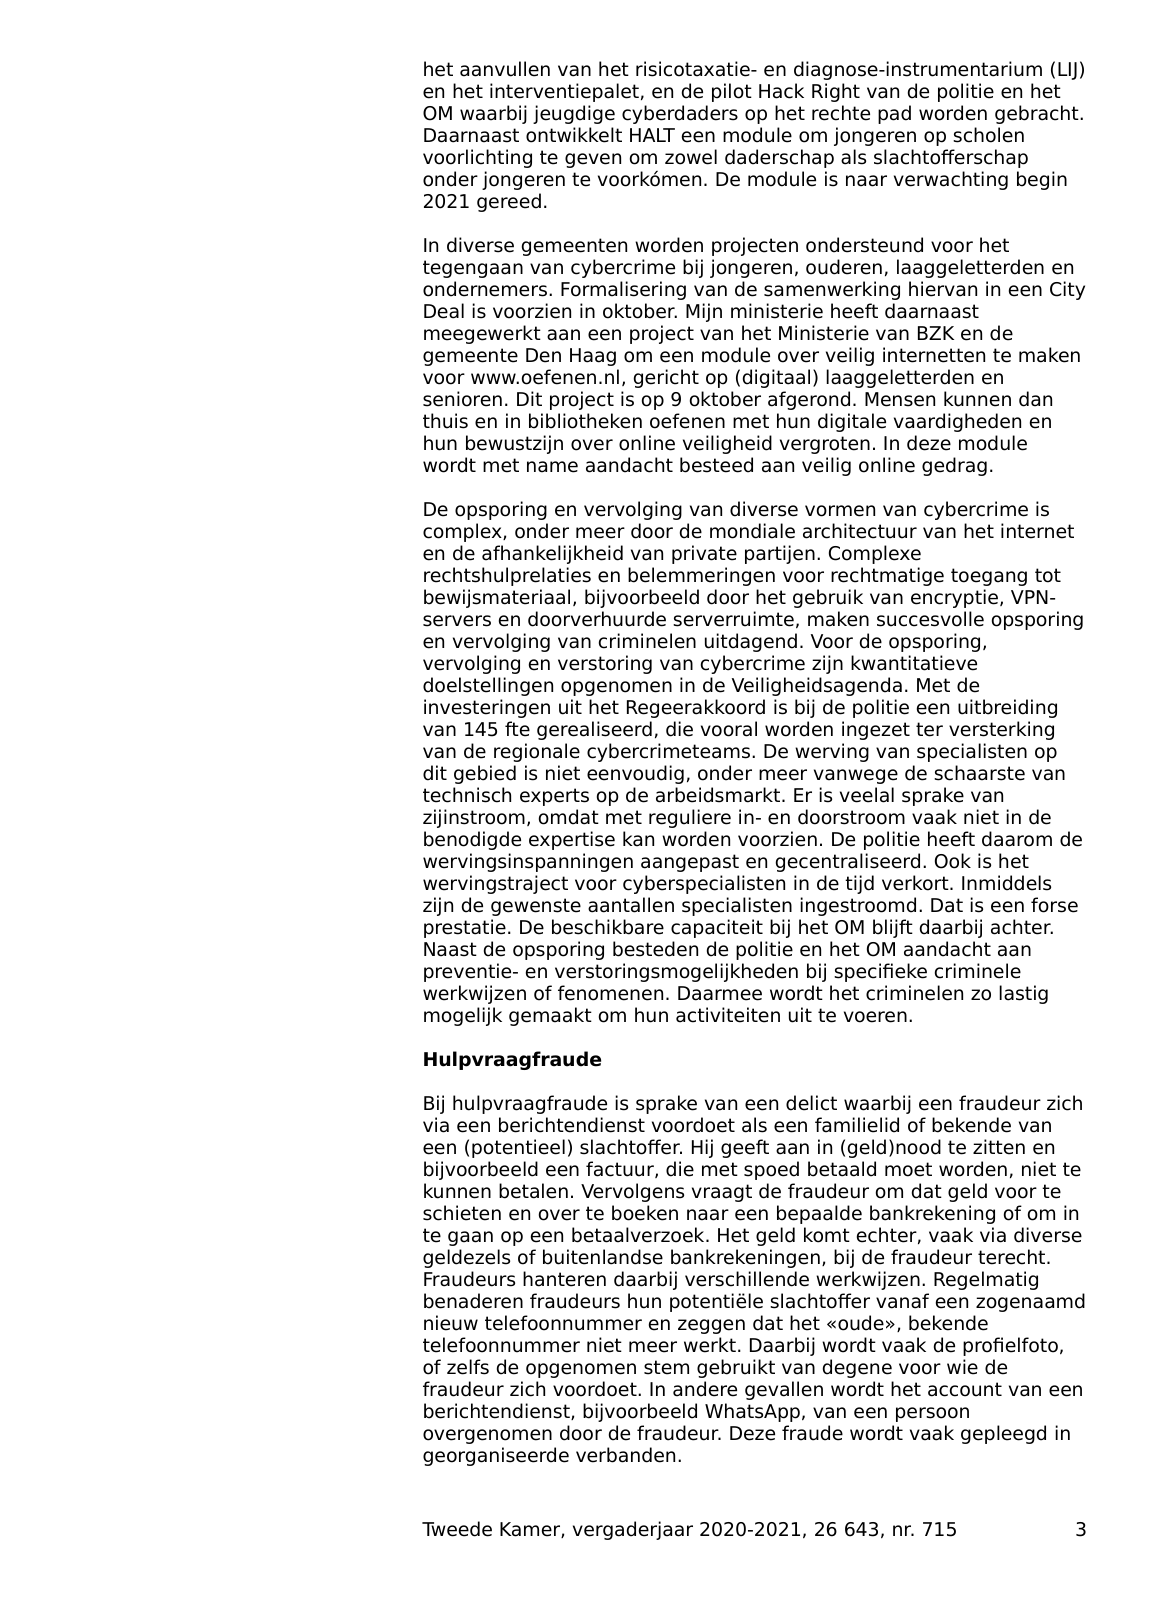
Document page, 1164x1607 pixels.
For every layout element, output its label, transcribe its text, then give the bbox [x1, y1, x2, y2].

text Bij hulpvraagfraude is sprake van een delict waarbij een fraudeur zich via een berichtendienst voordoet als een familielid of bekende van een (potentieel) slachtoffer. Hij geeft aan in (geld)nood te zitten en bijvoorbeeld een factuur, die met spoed betaald moet worden, niet te kunnen betalen. Vervolgens vraagt de fraudeur om dat geld voor te schieten en over te boeken naar een bepaalde bankrekening of om in te gaan op een betaalverzoek. Het geld komt echter, vaak via diverse geldezels of buitenlandse bankrekeningen, bij de fraudeur terecht. Fraudeurs hanteren daarbij verschillende werkwijzen. Regelmatig benaderen fraudeurs hun potentiële slachtoffer vanaf een zogenaamd nieuw telefoonnummer en zeggen dat het «oude», bekende telefoonnummer niet meer werkt. Daarbij wordt vaak de profielfoto, of zelfs de opgenomen stem gebruikt van degene voor wie de fraudeur zich voordoet. In andere gevallen wordt het account van een berichtendienst, bijvoorbeeld WhatsApp, van een persoon overgenomen door de fraudeur. Deze fraude wordt vaak gepleegd in georganiseerde verbanden. [422, 1093, 1087, 1467]
text het aanvullen van het risicotaxatie- en diagnose-instrumentarium (LIJ) en het interventiepalet, en de pilot Hack Right van de politie en het OM waarbij jeugdige cyberdaders op het rechte pad worden gebracht. Daarnaast ontwikkelt HALT een module om jongeren op scholen voorlichting te geven om zowel daderschap als slachtofferschap onder jongeren te voorkómen. De module is naar verwachting begin 2021 gereed. [422, 59, 1087, 213]
subtitle Hulpvraagfraude [422, 1049, 1087, 1071]
text In diverse gemeenten worden projecten ondersteund voor het tegengaan van cybercrime bij jongeren, ouderen, laaggeletterden en ondernemers. Formalisering van de samenwerking hiervan in een City Deal is voorzien in oktober. Mijn ministerie heeft daarnaast meegewerkt aan een project van het Ministerie van BZK en de gemeente Den Haag om een module over veilig internetten te maken voor www.oefenen.nl, gericht op (digitaal) laaggeletterden en senioren. Dit project is op 9 oktober afgerond. Mensen kunnen dan thuis en in bibliotheken oefenen met hun digitale vaardigheden en hun bewustzijn over online veiligheid vergroten. In deze module wordt met name aandacht besteed aan veilig online gedrag. [422, 235, 1087, 477]
text De opsporing en vervolging van diverse vormen van cybercrime is complex, onder meer door de mondiale architectuur van het internet en de afhankelijkheid van private partijen. Complexe rechtshulprelaties en belemmeringen voor rechtmatige toegang tot bewijsmateriaal, bijvoorbeeld door het gebruik van encryptie, VPN-servers en doorverhuurde serverruimte, maken succesvolle opsporing en vervolging van criminelen uitdagend. Voor de opsporing, vervolging en verstoring van cybercrime zijn kwantitatieve doelstellingen opgenomen in de Veiligheidsagenda. Met de investeringen uit het Regeerakkoord is bij de politie een uitbreiding van 145 fte gerealiseerd, die vooral worden ingezet ter versterking van de regionale cybercrimeteams. De werving van specialisten op dit gebied is niet eenvoudig, onder meer vanwege de schaarste van technisch experts op de arbeidsmarkt. Er is veelal sprake van zijinstroom, omdat met reguliere in- en doorstroom vaak niet in de benodigde expertise kan worden voorzien. De politie heeft daarom de wervingsinspanningen aangepast en gecentraliseerd. Ook is het wervingstraject voor cyberspecialisten in de tijd verkort. Inmiddels zijn de gewenste aantallen specialisten ingestroomd. Dat is een forse prestatie. De beschikbare capaciteit bij het OM blijft daarbij achter. Naast de opsporing besteden de politie en het OM aandacht aan preventie- en verstoringsmogelijkheden bij specifieke criminele werkwijzen of fenomenen. Daarmee wordt het criminelen zo lastig mogelijk gemaakt om hun activiteiten uit te voeren. [422, 499, 1087, 1027]
